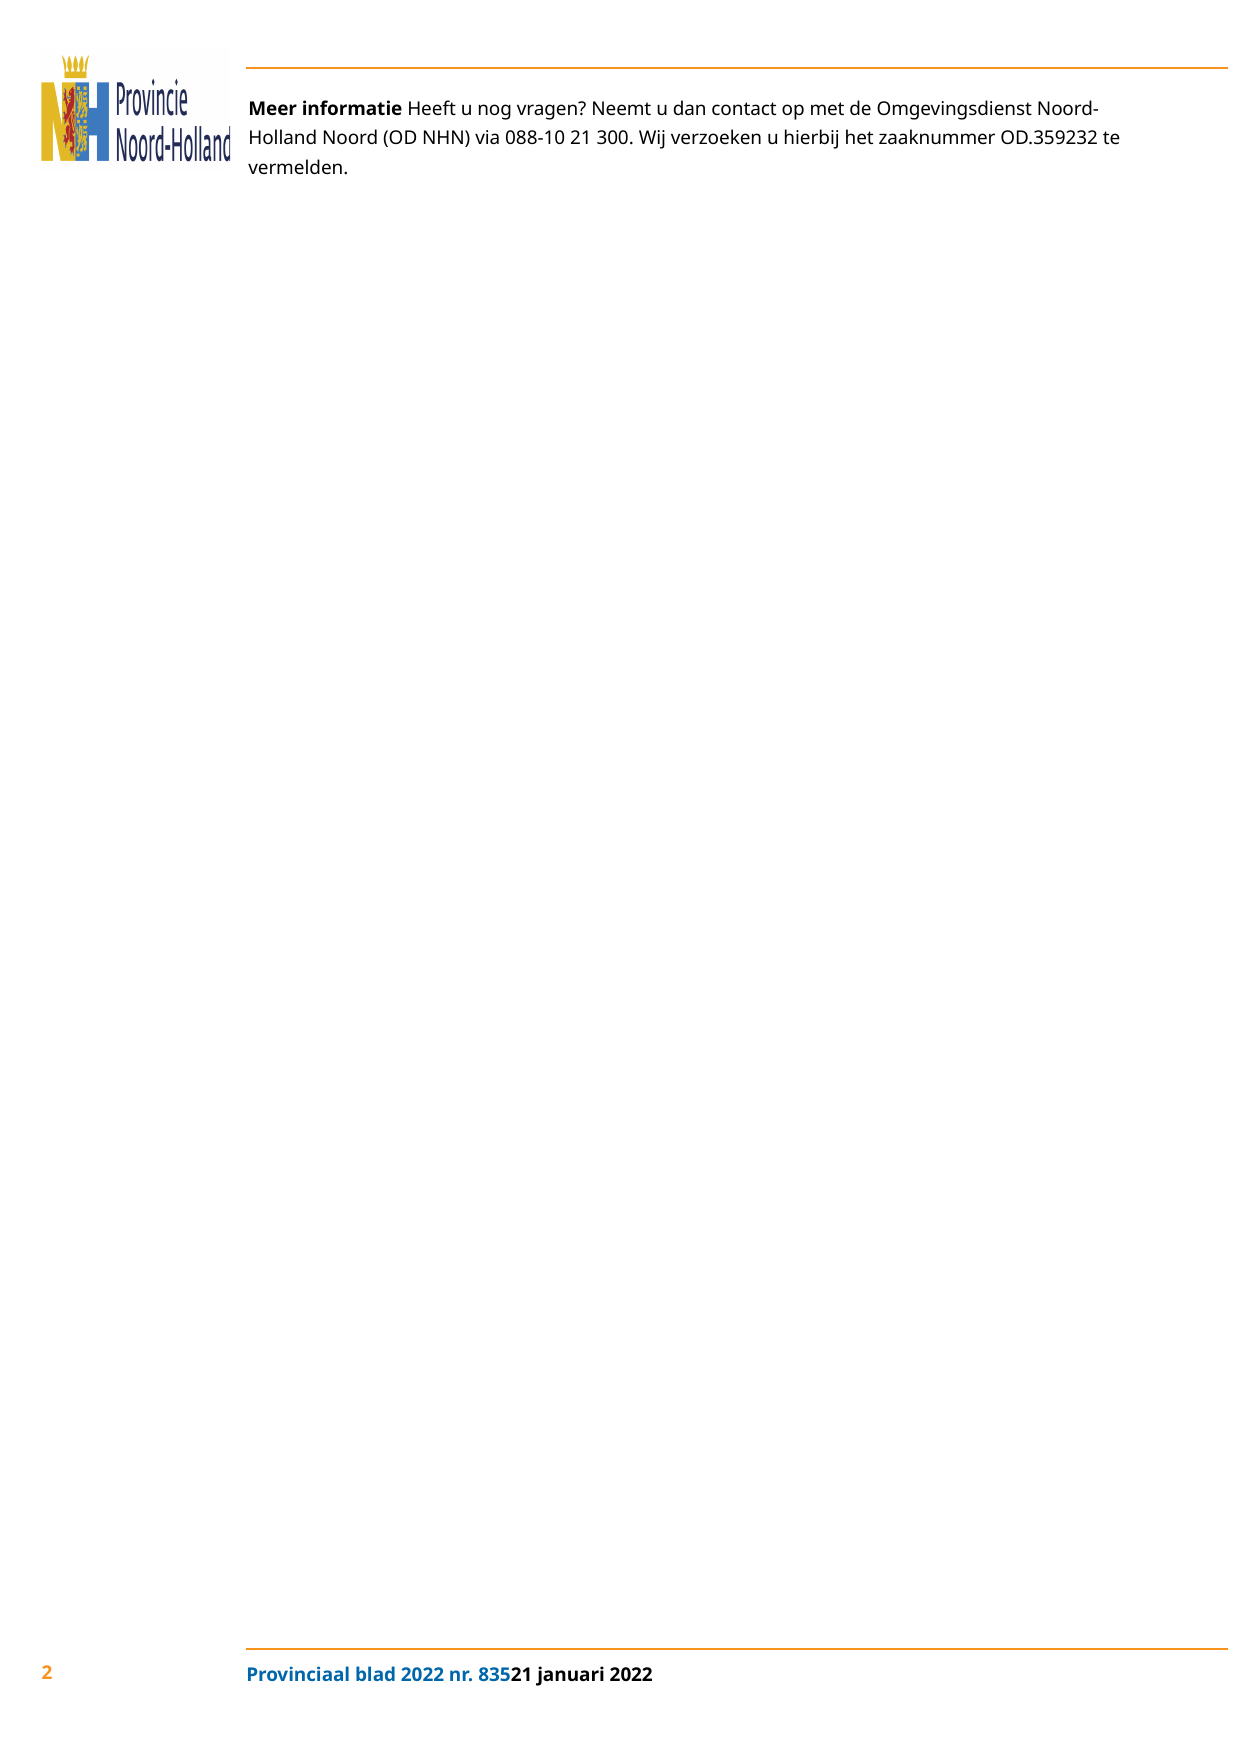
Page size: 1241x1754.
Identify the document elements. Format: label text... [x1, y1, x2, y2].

picture [41, 47, 231, 172]
text Meer informatie Heeft u nog vragen? Neemt u dan contact op met de Omgevingsdienst Noord-Holland Noord (OD NHN) via 088-10 21 300. Wij verzoeken u hierbij het zaaknummer OD.359232 te vermelden. [248, 95, 1152, 180]
